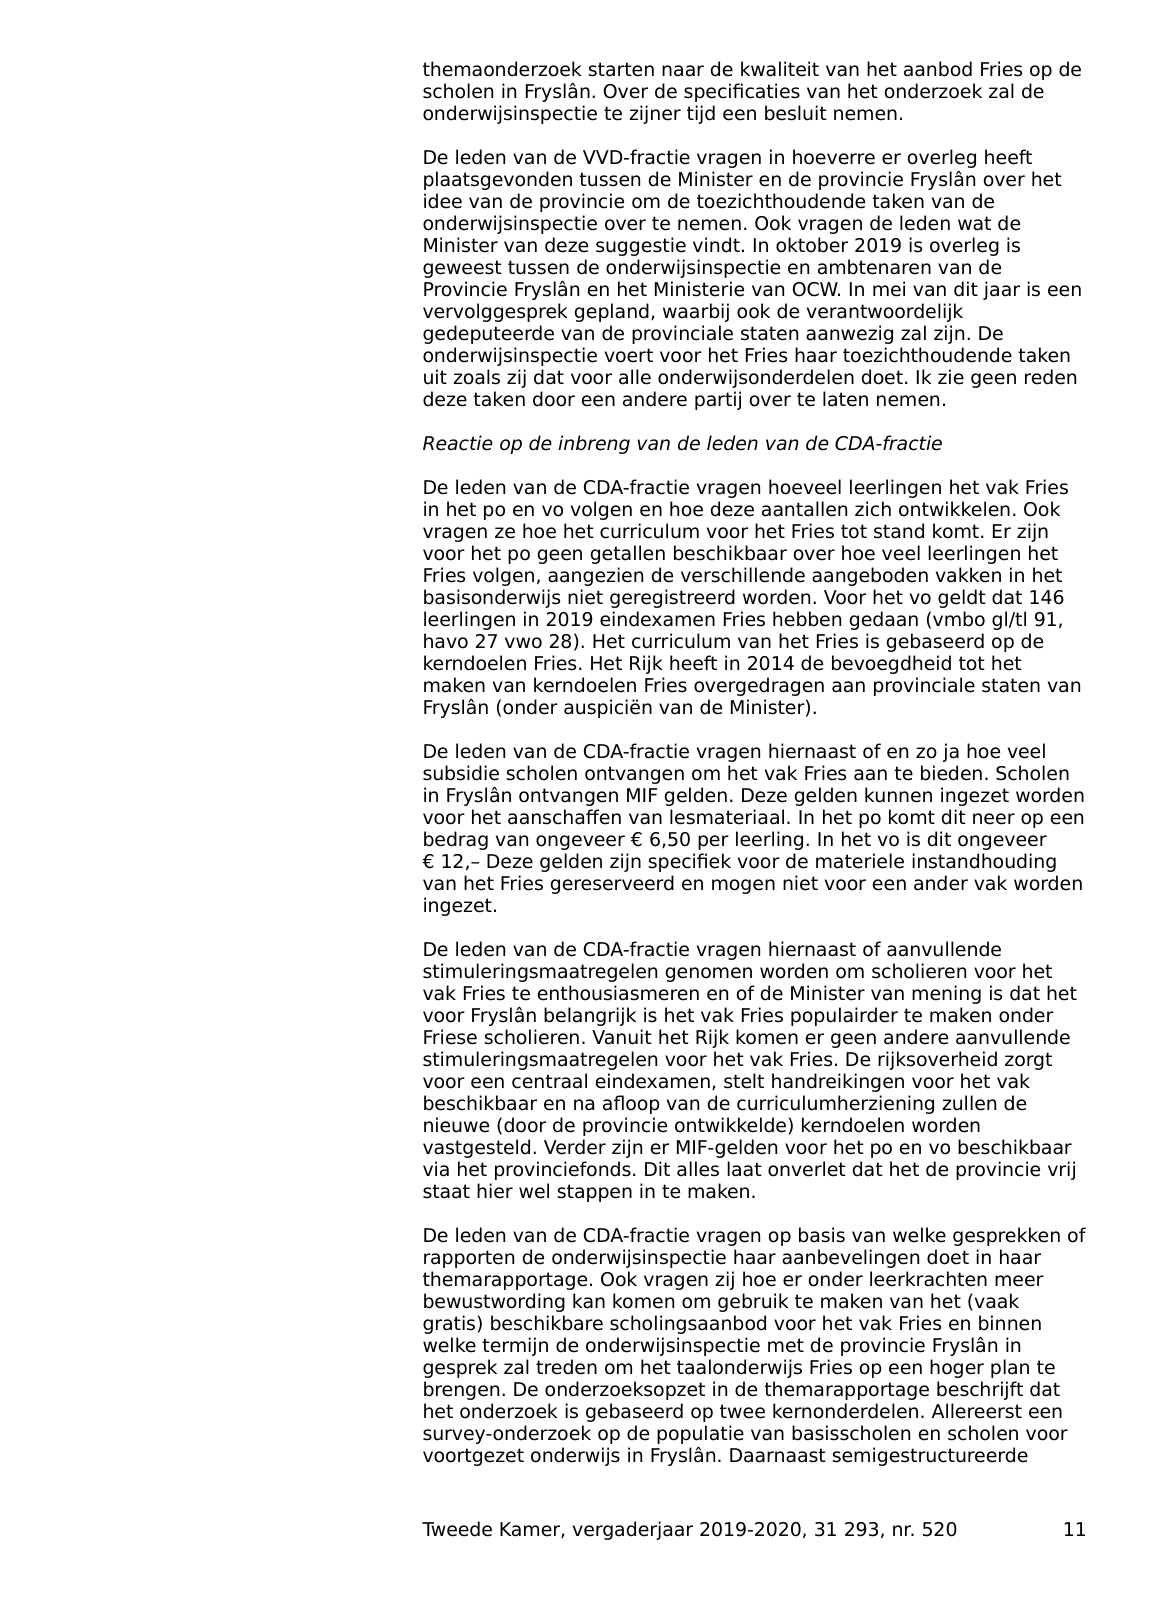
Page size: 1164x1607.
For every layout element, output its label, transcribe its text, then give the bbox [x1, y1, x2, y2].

text De leden van de CDA-fractie vragen hoeveel leerlingen het vak Fries in het po en vo volgen en hoe deze aantallen zich ontwikkelen. Ook vragen ze hoe het curriculum voor het Fries tot stand komt. Er zijn voor het po geen getallen beschikbaar over hoe veel leerlingen het Fries volgen, aangezien de verschillende aangeboden vakken in het basisonderwijs niet geregistreerd worden. Voor het vo geldt dat 146 leerlingen in 2019 eindexamen Fries hebben gedaan (vmbo gl/tl 91, havo 27 vwo 28). Het curriculum van het Fries is gebaseerd op de kerndoelen Fries. Het Rijk heeft in 2014 de bevoegdheid tot het maken van kerndoelen Fries overgedragen aan provinciale staten van Fryslân (onder auspiciën van de Minister). [422, 477, 1087, 719]
subtitle Reactie op de inbreng van de leden van de CDA-fractie [422, 433, 1087, 455]
text De leden van de VVD-fractie vragen in hoeverre er overleg heeft plaatsgevonden tussen de Minister en de provincie Fryslân over het idee van de provincie om de toezichthoudende taken van de onderwijsinspectie over te nemen. Ook vragen de leden wat de Minister van deze suggestie vindt. In oktober 2019 is overleg is geweest tussen de onderwijsinspectie en ambtenaren van de Provincie Fryslân en het Ministerie van OCW. In mei van dit jaar is een vervolggesprek gepland, waarbij ook de verantwoordelijk gedeputeerde van de provinciale staten aanwezig zal zijn. De onderwijsinspectie voert voor het Fries haar toezichthoudende taken uit zoals zij dat voor alle onderwijsonderdelen doet. Ik zie geen reden deze taken door een andere partij over te laten nemen. [422, 147, 1087, 411]
text De leden van de CDA-fractie vragen hiernaast of aanvullende stimuleringsmaatregelen genomen worden om scholieren voor het vak Fries te enthousiasmeren en of de Minister van mening is dat het voor Fryslân belangrijk is het vak Fries populairder te maken onder Friese scholieren. Vanuit het Rijk komen er geen andere aanvullende stimuleringsmaatregelen voor het vak Fries. De rijksoverheid zorgt voor een centraal eindexamen, stelt handreikingen voor het vak beschikbaar en na afloop van de curriculumherziening zullen de nieuwe (door de provincie ontwikkelde) kerndoelen worden vastgesteld. Verder zijn er MIF-gelden voor het po en vo beschikbaar via het provinciefonds. Dit alles laat onverlet dat het de provincie vrij staat hier wel stappen in te maken. [422, 939, 1087, 1203]
text themaonderzoek starten naar de kwaliteit van het aanbod Fries op de scholen in Fryslân. Over de specificaties van het onderzoek zal de onderwijsinspectie te zijner tijd een besluit nemen. [422, 59, 1087, 125]
text De leden van de CDA-fractie vragen op basis van welke gesprekken of rapporten de onderwijsinspectie haar aanbevelingen doet in haar themarapportage. Ook vragen zij hoe er onder leerkrachten meer bewustwording kan komen om gebruik te maken van het (vaak gratis) beschikbare scholingsaanbod voor het vak Fries en binnen welke termijn de onderwijsinspectie met de provincie Fryslân in gesprek zal treden om het taalonderwijs Fries op een hoger plan te brengen. De onderzoeksopzet in de themarapportage beschrijft dat het onderzoek is gebaseerd op twee kernonderdelen. Allereerst een survey-onderzoek op de populatie van basisscholen en scholen voor voortgezet onderwijs in Fryslân. Daarnaast semigestructureerde [422, 1225, 1087, 1467]
text De leden van de CDA-fractie vragen hiernaast of en zo ja hoe veel subsidie scholen ontvangen om het vak Fries aan te bieden. Scholen in Fryslân ontvangen MIF gelden. Deze gelden kunnen ingezet worden voor het aanschaffen van lesmateriaal. In het po komt dit neer op een bedrag van ongeveer € 6,50 per leerling. In het vo is dit ongeveer € 12,– Deze gelden zijn specifiek voor de materiele instandhouding van het Fries gereserveerd en mogen niet voor een ander vak worden ingezet. [422, 741, 1087, 917]
